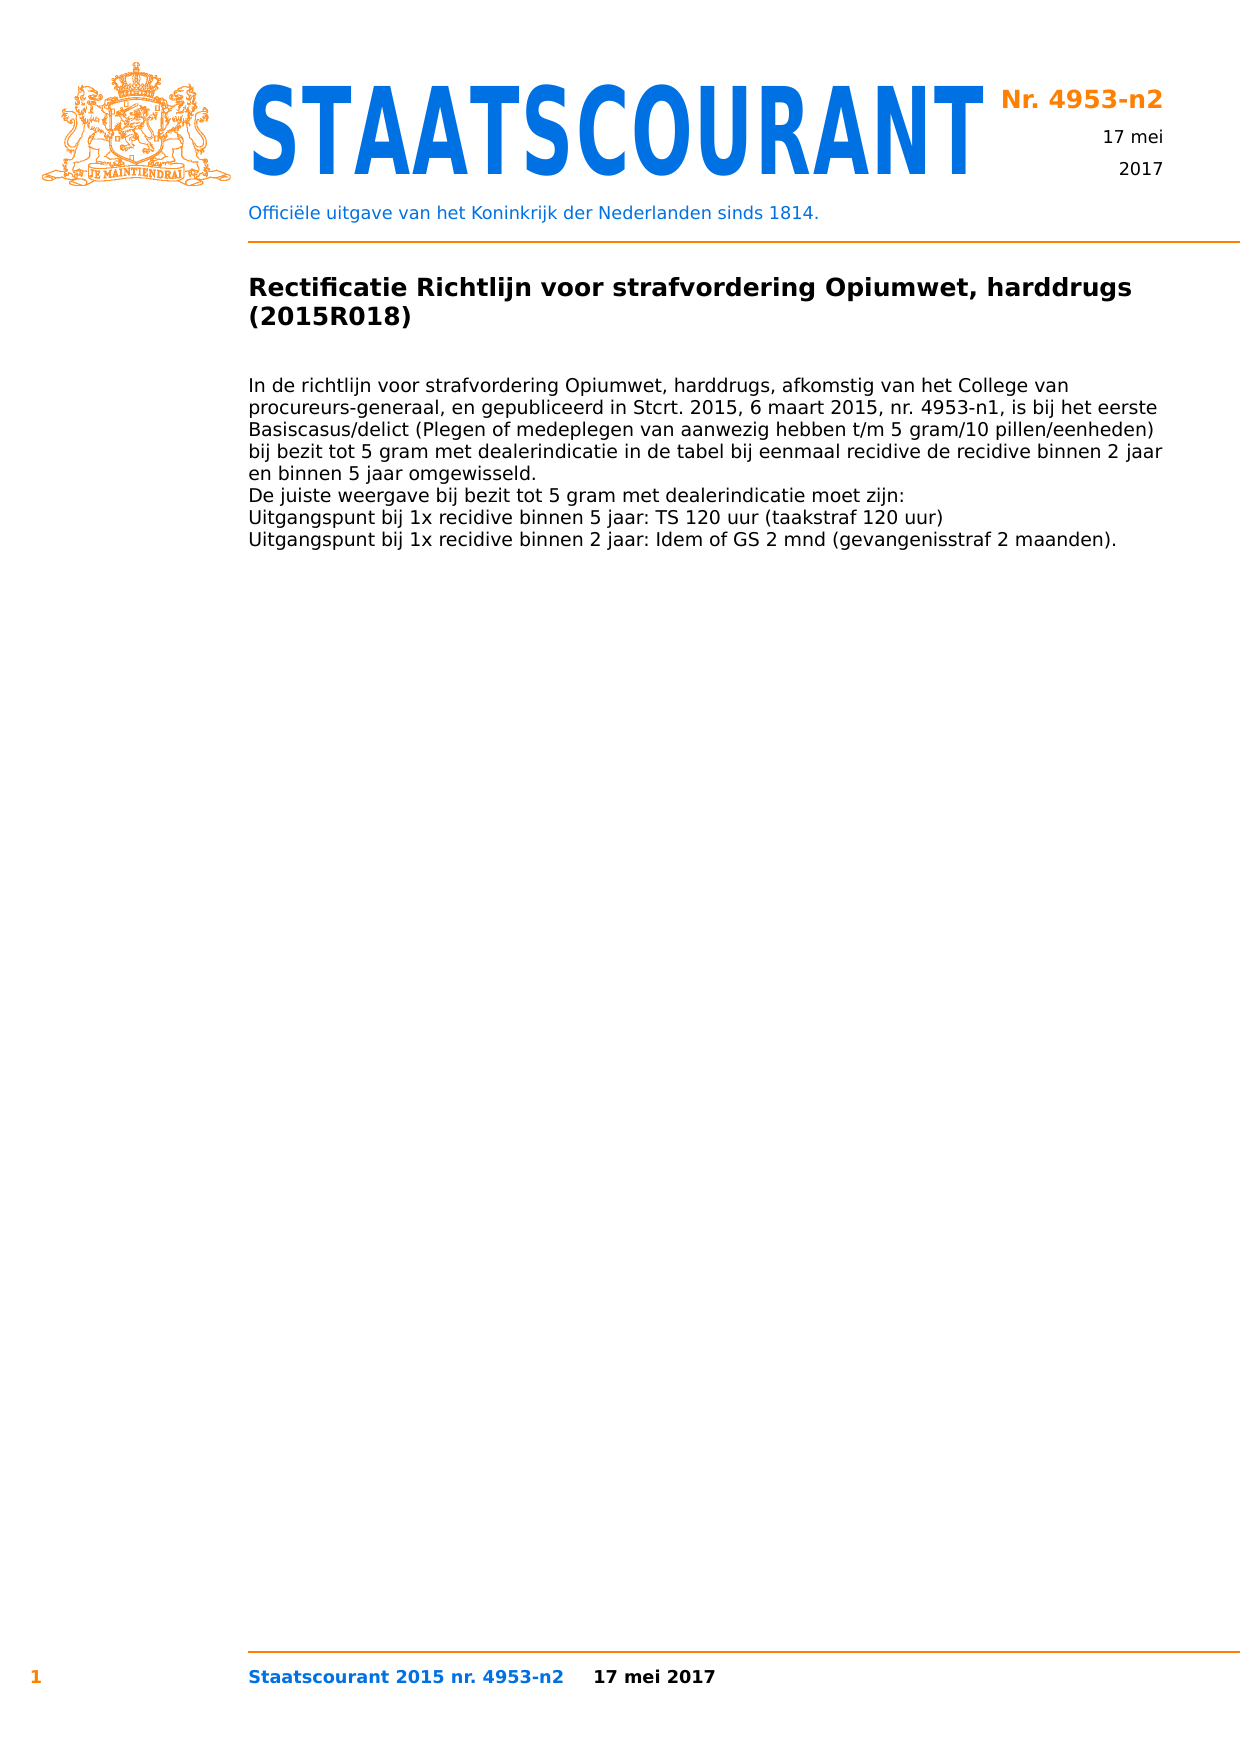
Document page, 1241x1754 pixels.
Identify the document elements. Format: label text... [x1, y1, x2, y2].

table_header Nr. 4953-n2 [998, 62, 1240, 121]
table_cell 2017 [998, 153, 1240, 203]
text Uitgangspunt bij 1x recidive binnen 5 jaar: TS 120 uur (taakstraf 120 uur) [248, 507, 1163, 529]
subtitle Rectificatie Richtlijn voor strafvordering Opiumwet, harddrugs (2015R018) [248, 273, 1163, 331]
text Uitgangspunt bij 1x recidive binnen 2 jaar: Idem of GS 2 mnd (gevangenisstraf 2 maanden). [248, 529, 1163, 551]
table_cell 17 mei [998, 121, 1240, 153]
table_cell Officiële uitgave van het Koninkrijk der Nederlanden sinds 1814. [248, 203, 1240, 241]
table_header [25, 62, 248, 241]
table_header STAATSCOURANT [248, 62, 998, 203]
text De juiste weergave bij bezit tot 5 gram met dealerindicatie moet zijn: [248, 485, 1163, 507]
picture [41, 62, 231, 186]
text In de richtlijn voor strafvordering Opiumwet, harddrugs, afkomstig van het College van procureurs-generaal, en gepubliceerd in Stcrt. 2015, 6 maart 2015, nr. 4953-n1, is bij het eerste Basiscasus/delict (Plegen of medeplegen van aanwezig hebben t/m 5 gram/10 pillen/eenheden) bij bezit tot 5 gram met dealerindicatie in de tabel bij eenmaal recidive de recidive binnen 2 jaar en binnen 5 jaar omgewisseld. [248, 375, 1163, 485]
